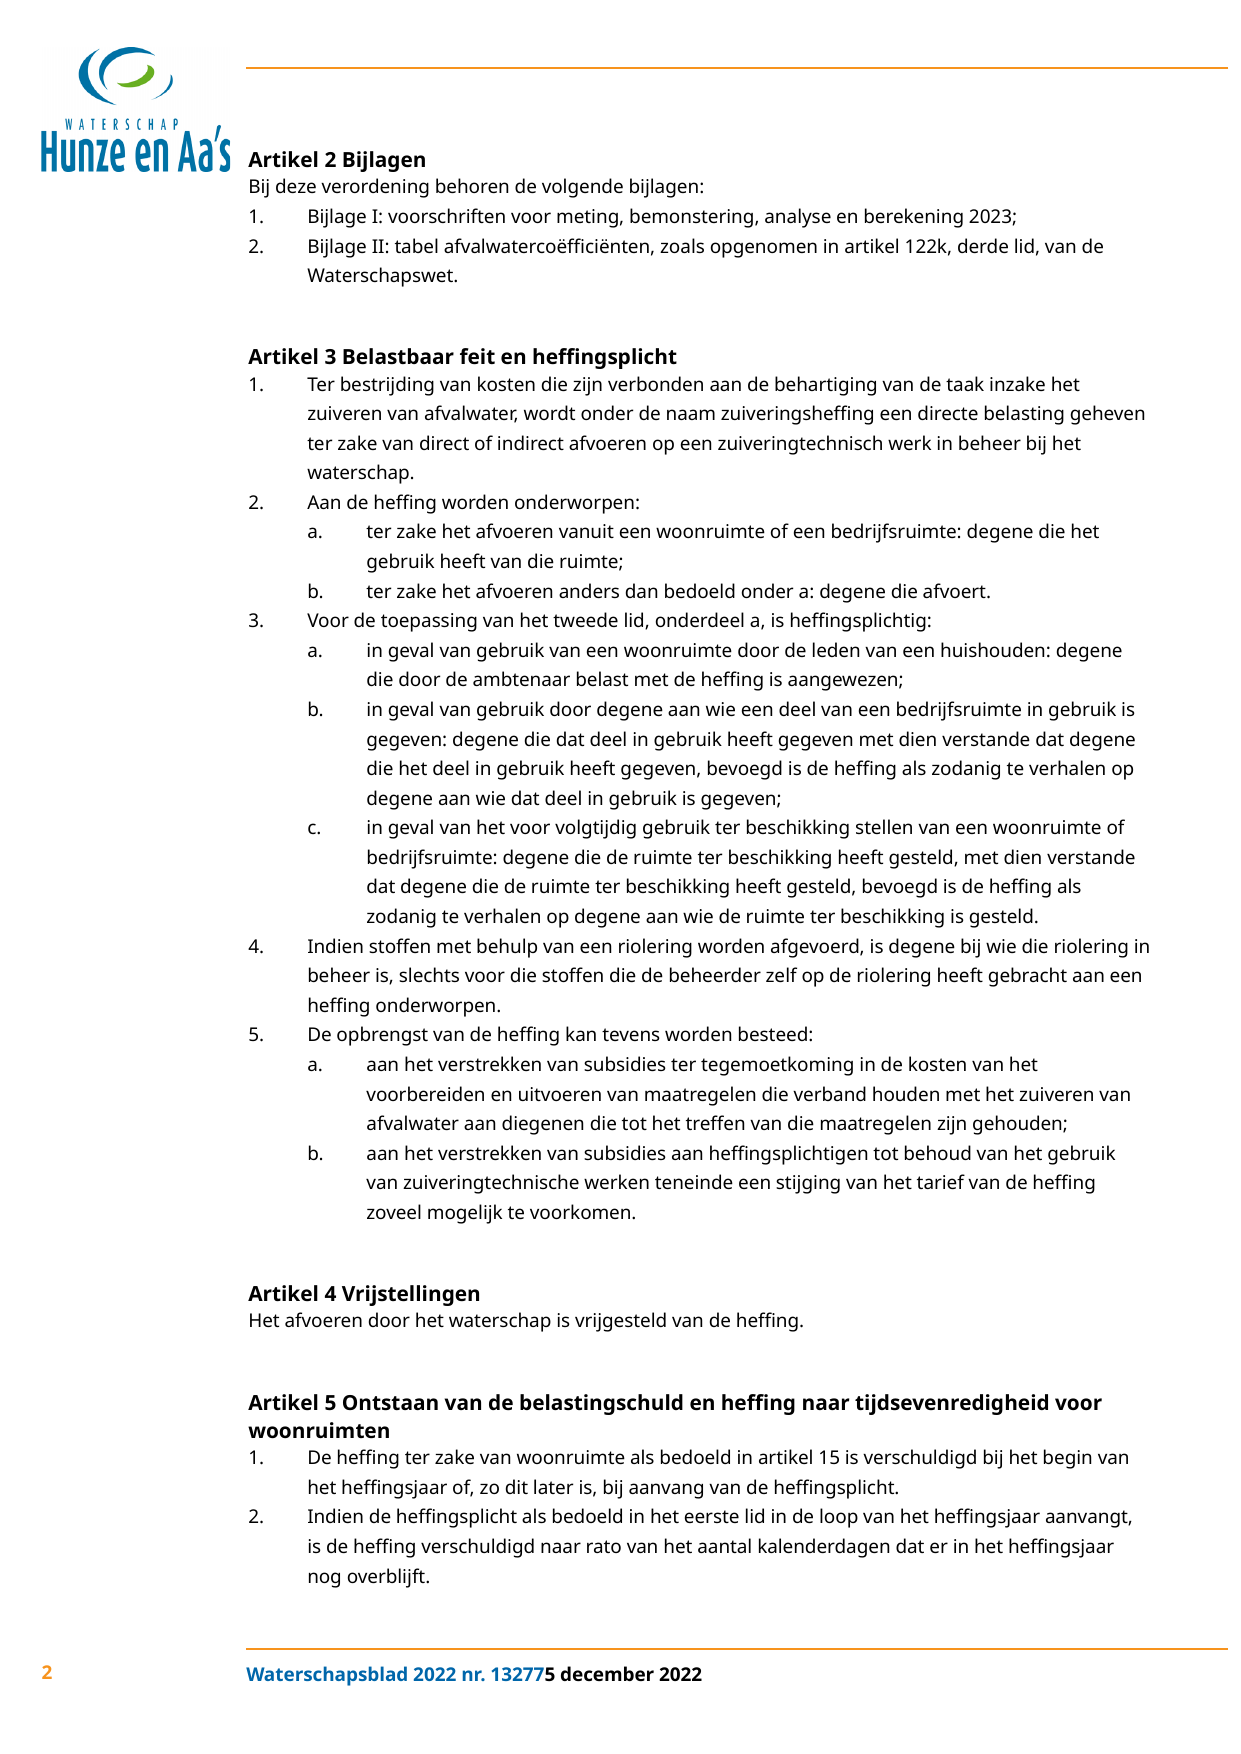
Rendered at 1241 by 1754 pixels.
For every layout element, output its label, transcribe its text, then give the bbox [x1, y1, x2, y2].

list Indien stoffen met behulp van een riolering worden afgevoerd, is degene bij wie die riolering in beheer is, slechts voor die stoffen die de beheerder zelf op de riolering heeft gebracht aan een heffing onderworpen. [248, 933, 1152, 1018]
list aan het verstrekken van subsidies ter tegemoetkoming in de kosten van het voorbereiden en uitvoeren van maatregelen die verband houden met het zuiveren van afvalwater aan diegenen die tot het treffen van die maatregelen zijn gehouden; [307, 1051, 1152, 1136]
text Artikel 5 Ontstaan van de belastingschuld en heffing naar tijdsevenredigheid voor woonruimten [248, 1388, 1152, 1444]
list aan het verstrekken van subsidies aan heffingsplichtigen tot behoud van het gebruik van zuiveringtechnische werken teneinde een stijging van het tarief van de heffing zoveel mogelijk te voorkomen. [307, 1140, 1152, 1225]
picture [47, 154, 51, 172]
list Ter bestrijding van kosten die zijn verbonden aan de behartiging van de taak inzake het zuiveren van afvalwater, wordt onder de naam zuiveringsheffing een directe belasting geheven ter zake van direct of indirect afvoeren op een zuiveringtechnisch werk in beheer bij het waterschap. [248, 371, 1152, 485]
picture [41, 47, 231, 172]
text Bij deze verordening behoren de volgende bijlagen: [248, 174, 1152, 199]
list ter zake het afvoeren vanuit een woonruimte of een bedrijfsruimte: degene die het gebruik heeft van die ruimte; [307, 519, 1152, 574]
list Waterschapswet. [248, 262, 1152, 288]
text Het afvoeren door het waterschap is vrijgesteld van de heffing. [248, 1308, 1152, 1333]
list De opbrengst van de heffing kan tevens worden besteed: [248, 1022, 1152, 1047]
list in geval van het voor volgtijdig gebruik ter beschikking stellen van een woonruimte of bedrijfsruimte: degene die de ruimte ter beschikking heeft gesteld, met dien verstande dat degene die de ruimte ter beschikking heeft gesteld, bevoegd is de heffing als zodanig te verhalen op degene aan wie de ruimte ter beschikking is gesteld. [307, 814, 1152, 929]
list Voor de toepassing van het tweede lid, onderdeel a, is heffingsplichtig: [248, 607, 1152, 633]
list Bijlage II: tabel afvalwatercoëfficiënten, zoals opgenomen in artikel 122k, derde lid, van de [248, 233, 1152, 258]
picture [183, 163, 191, 172]
list De heffing ter zake van woonruimte als bedoeld in artikel 15 is verschuldigd bij het begin van het heffingsjaar of, zo dit later is, bij aanvang van de heffingsplicht. [248, 1444, 1152, 1500]
list in geval van gebruik van een woonruimte door de leden van een huishouden: degene die door de ambtenaar belast met de heffing is aangewezen; [307, 637, 1152, 692]
text Artikel 4 Vrijstellingen [248, 1279, 1152, 1308]
list Bijlage I: voorschriften voor meting, bemonstering, analyse en berekening 2023; [248, 203, 1152, 229]
list in geval van gebruik door degene aan wie een deel van een bedrijfsruimte in gebruik is gegeven: degene die dat deel in gebruik heeft gegeven met dien verstande dat degene die het deel in gebruik heeft gegeven, bevoegd is de heffing als zodanig te verhalen op degene aan wie dat deel in gebruik is gegeven; [307, 696, 1152, 811]
list Aan de heffing worden onderworpen: [248, 489, 1152, 515]
list Indien de heffingsplicht als bedoeld in het eerste lid in de loop van het heffingsjaar aanvangt, is de heffing verschuldigd naar rato van het aantal kalenderdagen dat er in het heffingsjaar nog overblijft. [248, 1504, 1152, 1588]
text Artikel 3 Belastbaar feit en heffingsplicht [248, 342, 1152, 371]
text Artikel 2 Bijlagen [248, 145, 1152, 174]
picture [226, 145, 231, 156]
list ter zake het afvoeren anders dan bedoeld onder a: degene die afvoert. [307, 578, 1152, 604]
